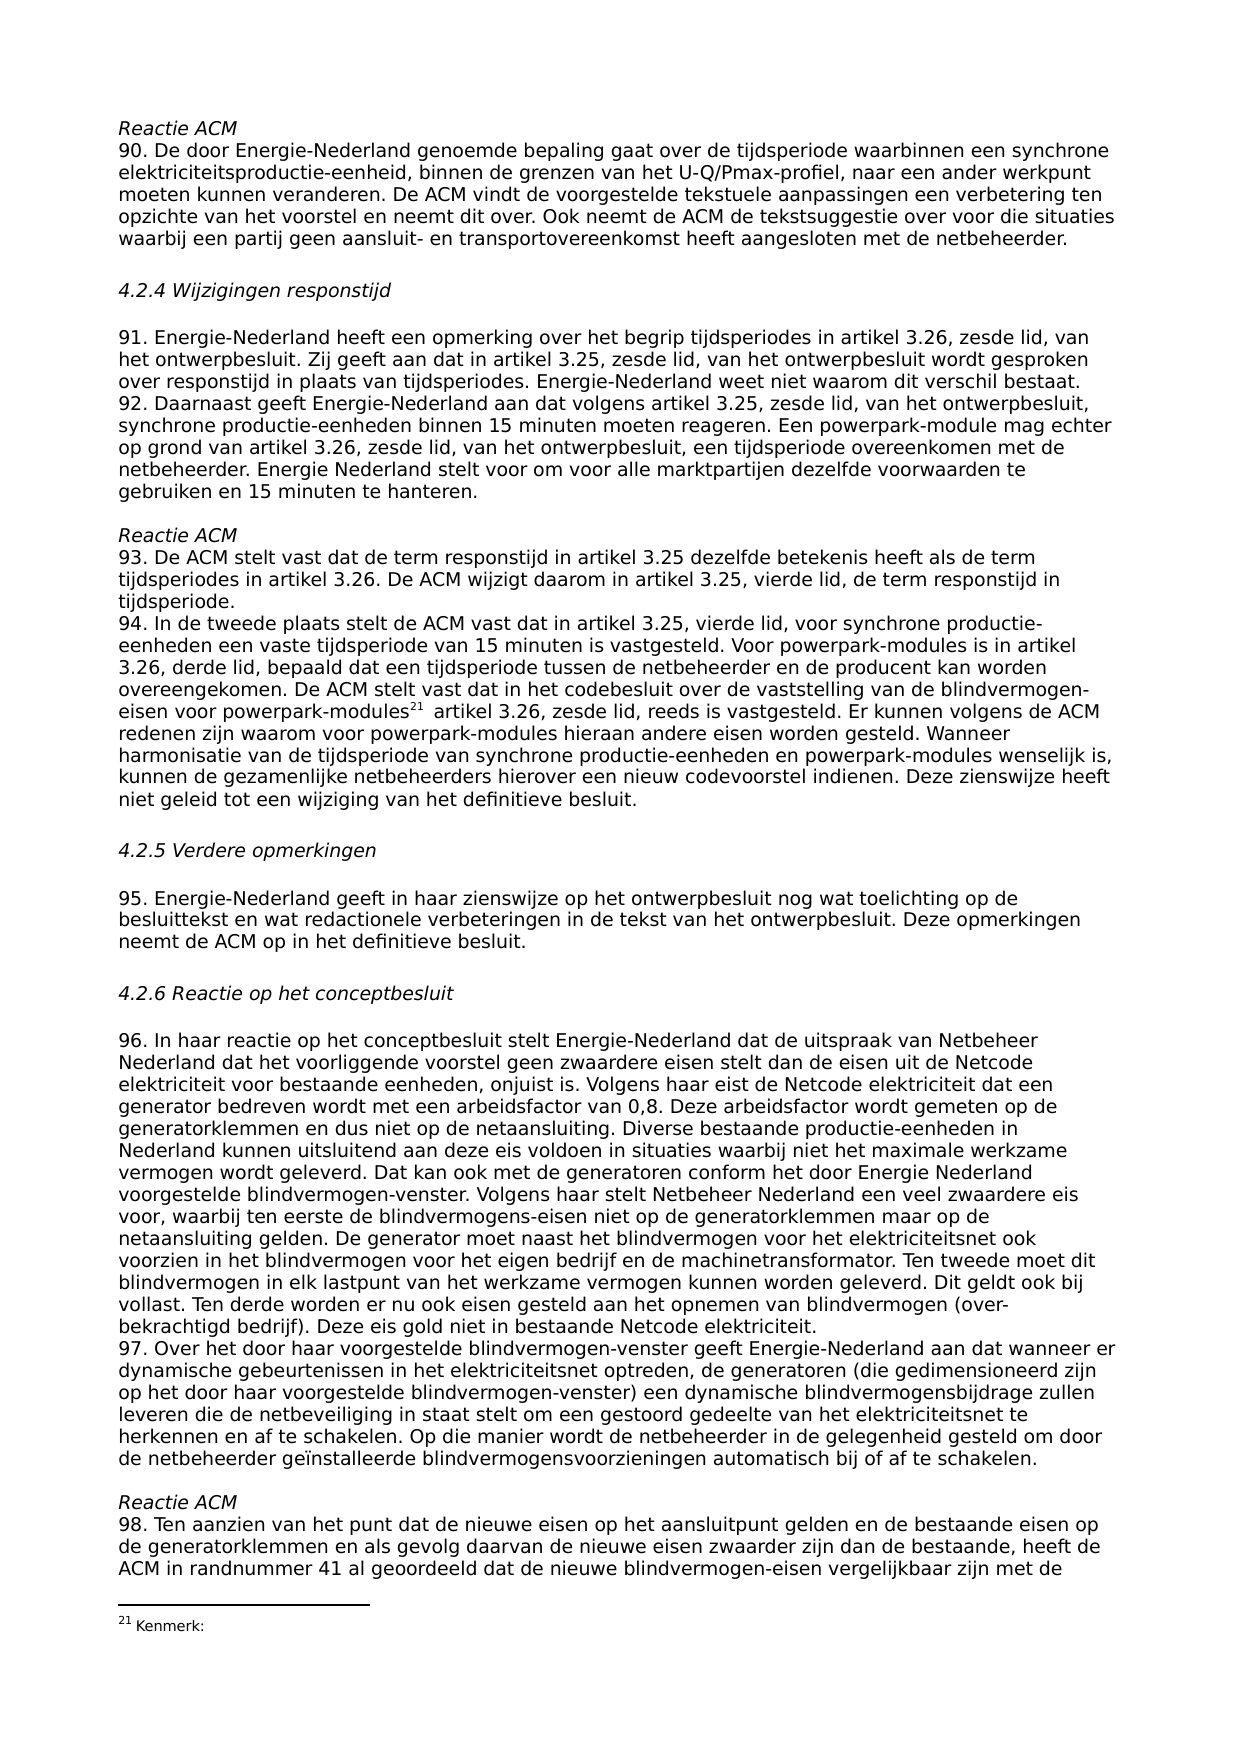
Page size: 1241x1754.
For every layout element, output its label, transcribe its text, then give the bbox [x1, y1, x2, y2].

text 90. De door Energie-Nederland genoemde bepaling gaat over de tijdsperiode waarbinnen een synchrone elektriciteitsproductie-eenheid, binnen de grenzen van het U-Q/Pmax-profiel, naar een ander werkpunt moeten kunnen veranderen. De ACM vindt de voorgestelde tekstuele aanpassingen een verbetering ten opzichte van het voorstel en neemt dit over. Ook neemt de ACM de tekstsuggestie over voor die situaties waarbij een partij geen aansluit- en transportovereenkomst heeft aangesloten met de netbeheerder. [118, 140, 1122, 250]
subtitle Reactie ACM [118, 1492, 1122, 1514]
subtitle 4.2.4 Wijzigingen responstijd [118, 280, 1122, 302]
text 94. In de tweede plaats stelt de ACM vast dat in artikel 3.25, vierde lid, voor synchrone productie-eenheden een vaste tijdsperiode van 15 minuten is vastgesteld. Voor powerpark-modules is in artikel 3.26, derde lid, bepaald dat een tijdsperiode tussen de netbeheerder en de producent kan worden overeengekomen. De ACM stelt vast dat in het codebesluit over de vaststelling van de blindvermogen-eisen voor powerpark-modules artikel 3.26, zesde lid, reeds is vastgesteld. Er kunnen volgens de ACM redenen zijn waarom voor powerpark-modules hieraan andere eisen worden gesteld. Wanneer harmonisatie van de tijdsperiode van synchrone productie-eenheden en powerpark-modules wenselijk is, kunnen de gezamenlijke netbeheerders hierover een nieuw codevoorstel indienen. Deze zienswijze heeft niet geleid tot een wijziging van het definitieve besluit. [118, 613, 1122, 810]
text Kenmerk: [118, 1614, 1122, 1636]
subtitle Reactie ACM [118, 525, 1122, 547]
subtitle 4.2.5 Verdere opmerkingen [118, 840, 1122, 862]
text 93. De ACM stelt vast dat de term responstijd in artikel 3.25 dezelfde betekenis heeft als de term tijdsperiodes in artikel 3.26. De ACM wijzigt daarom in artikel 3.25, vierde lid, de term responstijd in tijdsperiode. [118, 547, 1122, 613]
text 96. In haar reactie op het conceptbesluit stelt Energie-Nederland dat de uitspraak van Netbeheer Nederland dat het voorliggende voorstel geen zwaardere eisen stelt dan de eisen uit de Netcode elektriciteit voor bestaande eenheden, onjuist is. Volgens haar eist de Netcode elektriciteit dat een generator bedreven wordt met een arbeidsfactor van 0,8. Deze arbeidsfactor wordt gemeten op de generatorklemmen en dus niet op de netaansluiting. Diverse bestaande productie-eenheden in Nederland kunnen uitsluitend aan deze eis voldoen in situaties waarbij niet het maximale werkzame vermogen wordt geleverd. Dat kan ook met de generatoren conform het door Energie Nederland voorgestelde blindvermogen-venster. Volgens haar stelt Netbeheer Nederland een veel zwaardere eis voor, waarbij ten eerste de blindvermogens-eisen niet op de generatorklemmen maar op de netaansluiting gelden. De generator moet naast het blindvermogen voor het elektriciteitsnet ook voorzien in het blindvermogen voor het eigen bedrijf en de machinetransformator. Ten tweede moet dit blindvermogen in elk lastpunt van het werkzame vermogen kunnen worden geleverd. Dit geldt ook bij vollast. Ten derde worden er nu ook eisen gesteld aan het opnemen van blindvermogen (over-bekrachtigd bedrijf). Deze eis gold niet in bestaande Netcode elektriciteit. [118, 1030, 1122, 1338]
text 98. Ten aanzien van het punt dat de nieuwe eisen op het aansluitpunt gelden en de bestaande eisen op de generatorklemmen en als gevolg daarvan de nieuwe eisen zwaarder zijn dan de bestaande, heeft de ACM in randnummer 41 al geoordeeld dat de nieuwe blindvermogen-eisen vergelijkbaar zijn met de [118, 1514, 1122, 1580]
text 95. Energie-Nederland geeft in haar zienswijze op het ontwerpbesluit nog wat toelichting op de besluittekst en wat redactionele verbeteringen in de tekst van het ontwerpbesluit. Deze opmerkingen neemt de ACM op in het definitieve besluit. [118, 887, 1122, 953]
text 97. Over het door haar voorgestelde blindvermogen-venster geeft Energie-Nederland aan dat wanneer er dynamische gebeurtenissen in het elektriciteitsnet optreden, de generatoren (die gedimensioneerd zijn op het door haar voorgestelde blindvermogen-venster) een dynamische blindvermogensbijdrage zullen leveren die de netbeveiliging in staat stelt om een gestoord gedeelte van het elektriciteitsnet te herkennen en af te schakelen. Op die manier wordt de netbeheerder in de gelegenheid gesteld om door de netbeheerder geïnstalleerde blindvermogensvoorzieningen automatisch bij of af te schakelen. [118, 1338, 1122, 1470]
subtitle Reactie ACM [118, 118, 1122, 140]
subtitle 4.2.6 Reactie op het conceptbesluit [118, 983, 1122, 1005]
text 91. Energie-Nederland heeft een opmerking over het begrip tijdsperiodes in artikel 3.26, zesde lid, van het ontwerpbesluit. Zij geeft aan dat in artikel 3.25, zesde lid, van het ontwerpbesluit wordt gesproken over responstijd in plaats van tijdsperiodes. Energie-Nederland weet niet waarom dit verschil bestaat. [118, 327, 1122, 393]
text 92. Daarnaast geeft Energie-Nederland aan dat volgens artikel 3.25, zesde lid, van het ontwerpbesluit, synchrone productie-eenheden binnen 15 minuten moeten reageren. Een powerpark-module mag echter op grond van artikel 3.26, zesde lid, van het ontwerpbesluit, een tijdsperiode overeenkomen met de netbeheerder. Energie Nederland stelt voor om voor alle marktpartijen dezelfde voorwaarden te gebruiken en 15 minuten te hanteren. [118, 393, 1122, 503]
